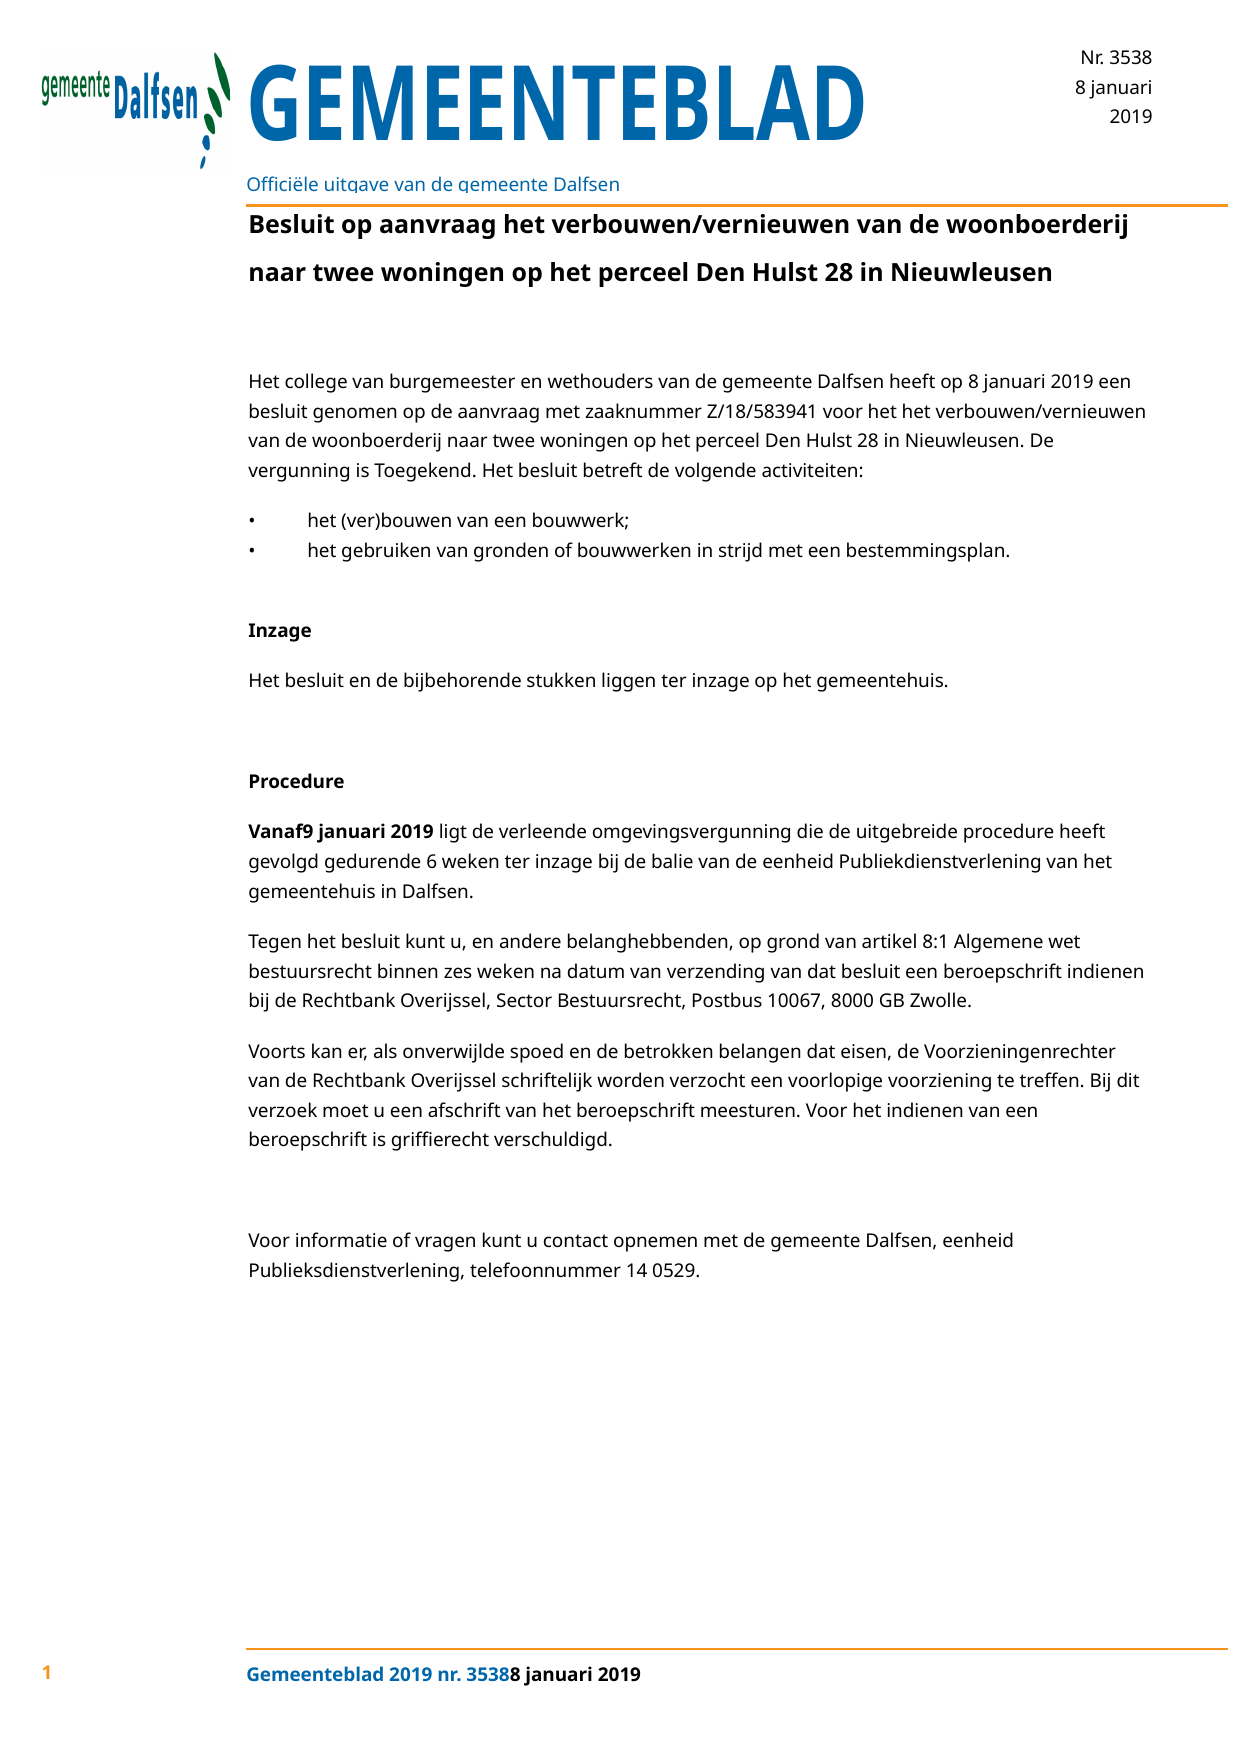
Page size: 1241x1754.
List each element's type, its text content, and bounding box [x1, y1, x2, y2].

list het (ver)bouwen van een bouwwerk; [248, 507, 1152, 533]
list het gebruiken van gronden of bouwwerken in strijd met een bestemmingsplan. [248, 537, 1152, 563]
text Voor informatie of vragen kunt u contact opnemen met de gemeente Dalfsen, eenheid Publieksdienstverlening, telefoonnummer 14 0529. [248, 1227, 1152, 1283]
text Vanaf9 januari 2019 ligt de verleende omgevingsvergunning die de uitgebreide procedure heeft gevolgd gedurende 6 weken ter inzage bij de balie van de eenheid Publiekdienstverlening van het gemeentehuis in Dalfsen. [248, 819, 1152, 904]
text Het besluit en de bijbehorende stukken liggen ter inzage op het gemeentehuis. [248, 667, 1152, 693]
text Inzage [248, 617, 1152, 643]
picture [41, 47, 231, 172]
text Besluit op aanvraag het verbouwen/vernieuwen van de woonboerderij naar twee woningen op het perceel Den Hulst 28 in Nieuwleusen [248, 207, 1152, 288]
text Voorts kan er, als onverwijlde spoed en de betrokken belangen dat eisen, de Voorzieningenrechter van de Rechtbank Overijssel schriftelijk worden verzocht een voorlopige voorziening te treffen. Bij dit verzoek moet u een afschrift van het beroepschrift meesturen. Voor het indienen van een beroepschrift is griffierecht verschuldigd. [248, 1038, 1152, 1152]
text Tegen het besluit kunt u, en andere belanghebbenden, op grond van artikel 8:1 Algemene wet bestuursrecht binnen zes weken na datum van verzending van dat besluit een beroepschrift indienen bij de Rechtbank Overijssel, Sector Bestuursrecht, Postbus 10067, 8000 GB Zwolle. [248, 928, 1152, 1013]
text Het college van burgemeester en wethouders van de gemeente Dalfsen heeft op 8 januari 2019 een besluit genomen op de aanvraag met zaaknummer Z/18/583941 voor het het verbouwen/vernieuwen van de woonboerderij naar twee woningen op het perceel Den Hulst 28 in Nieuwleusen. De vergunning is Toegekend. Het besluit betreft de volgende activiteiten: [248, 368, 1152, 483]
text Procedure [248, 768, 1152, 794]
